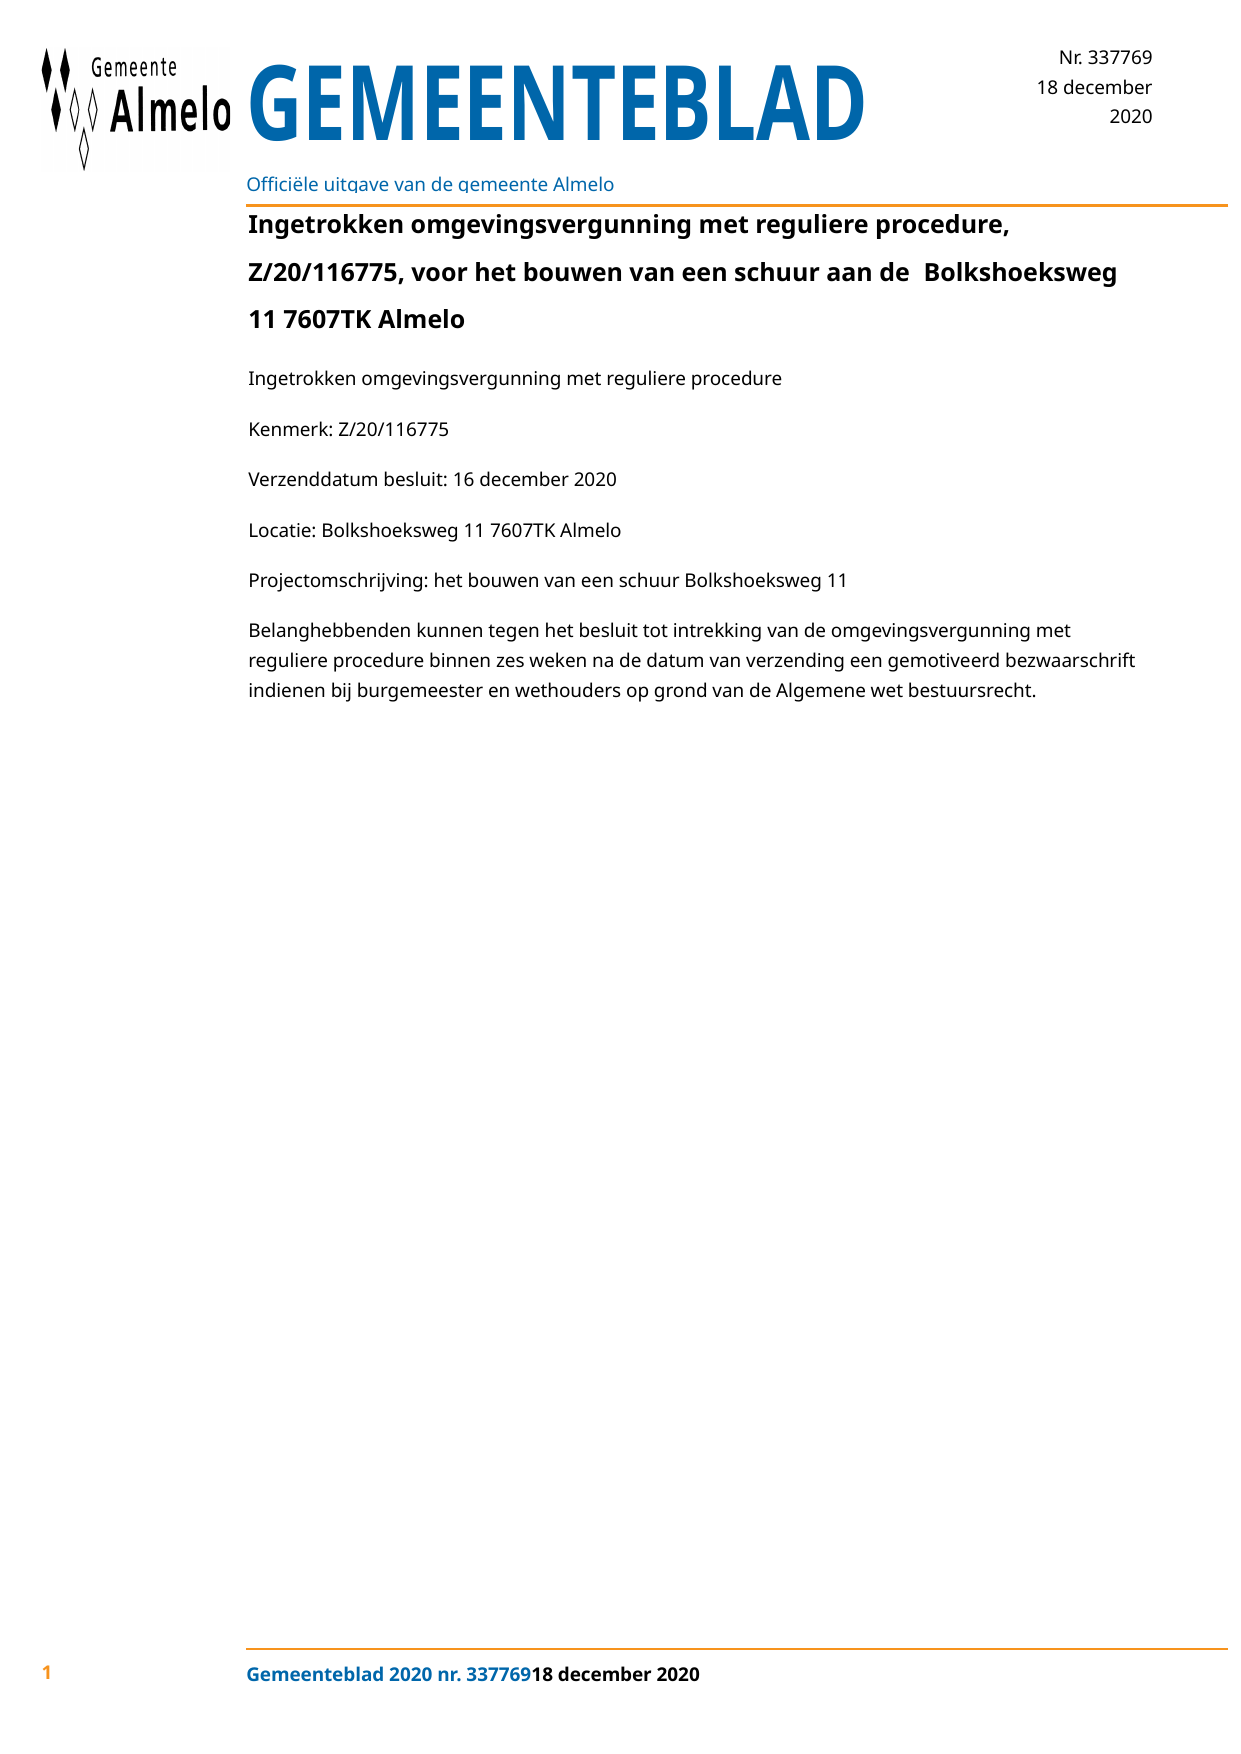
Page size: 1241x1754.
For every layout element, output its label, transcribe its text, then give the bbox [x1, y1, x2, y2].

text Kenmerk: Z/20/116775 [248, 416, 1152, 442]
text Belanghebbenden kunnen tegen het besluit tot intrekking van de omgevingsvergunning met reguliere procedure binnen zes weken na de datum van verzending een gemotiveerd bezwaarschrift indienen bij burgemeester en wethouders op grond van de Algemene wet bestuursrecht. [248, 618, 1152, 702]
text Projectomschrijving: het bouwen van een schuur Bolkshoeksweg 11 [248, 567, 1152, 593]
text Verzenddatum besluit: 16 december 2020 [248, 466, 1152, 492]
text Ingetrokken omgevingsvergunning met reguliere procedure [248, 366, 1152, 391]
picture [41, 47, 231, 172]
text Ingetrokken omgevingsvergunning met reguliere procedure, Z/20/116775, voor het bouwen van een schuur aan de Bolkshoeksweg 11 7607TK Almelo [248, 207, 1152, 336]
text Locatie: Bolkshoeksweg 11 7607TK Almelo [248, 517, 1152, 542]
